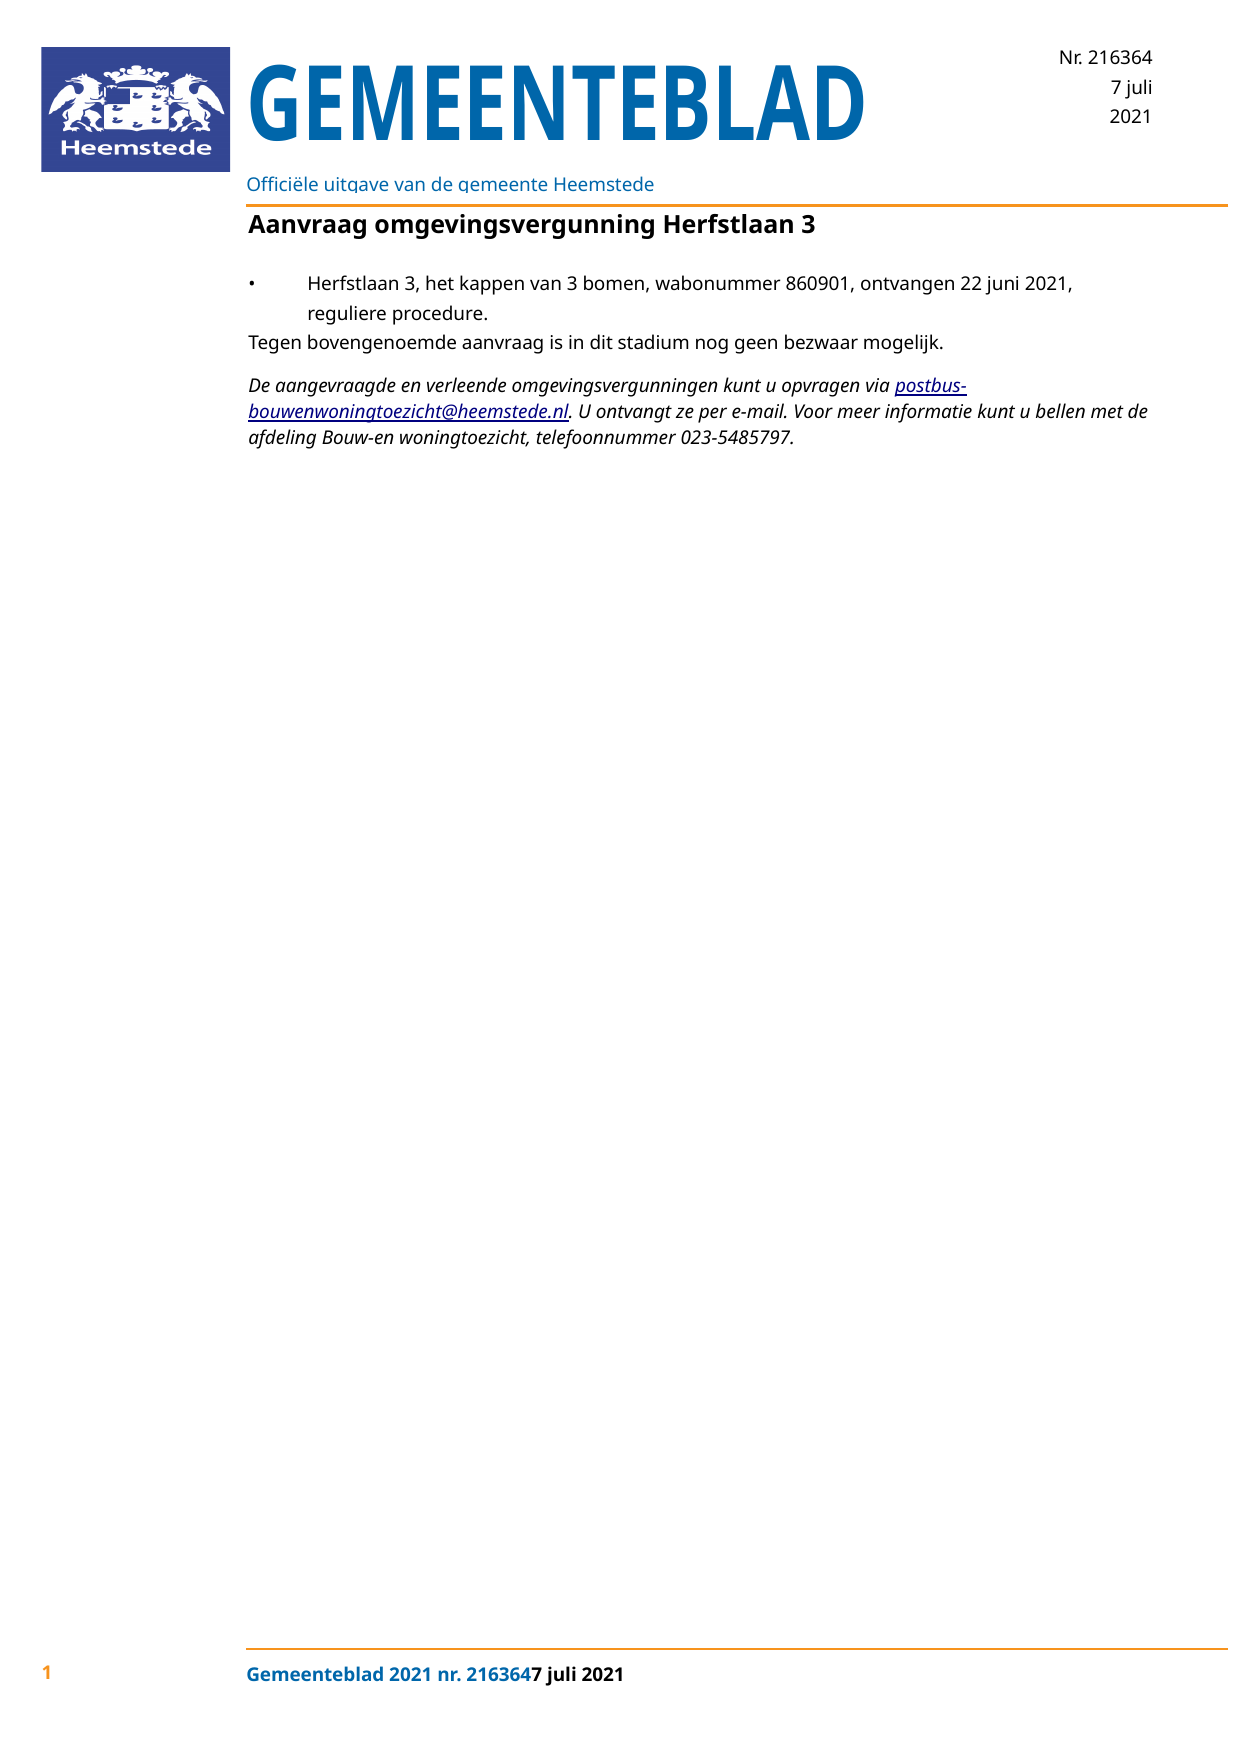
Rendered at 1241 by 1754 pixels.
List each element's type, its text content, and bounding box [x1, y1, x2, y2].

text Aanvraag omgevingsvergunning Herfstlaan 3 [248, 207, 1152, 241]
list Herfstlaan 3, het kappen van 3 bomen, wabonummer 860901, ontvangen 22 juni 2021, reguliere procedure. [248, 270, 1152, 326]
picture [41, 47, 231, 172]
text Tegen bovengenoemde aanvraag is in dit stadium nog geen bezwaar mogelijk. [248, 329, 1152, 355]
text De aangevraagde en verleende omgevingsvergunningen kunt u opvragen via postbus-bouwenwoningtoezicht@heemstede.nl. U ontvangt ze per e-mail. Voor meer informatie kunt u bellen met de afdeling Bouw-en woningtoezicht, telefoonnummer 023-5485797. [248, 373, 1152, 450]
